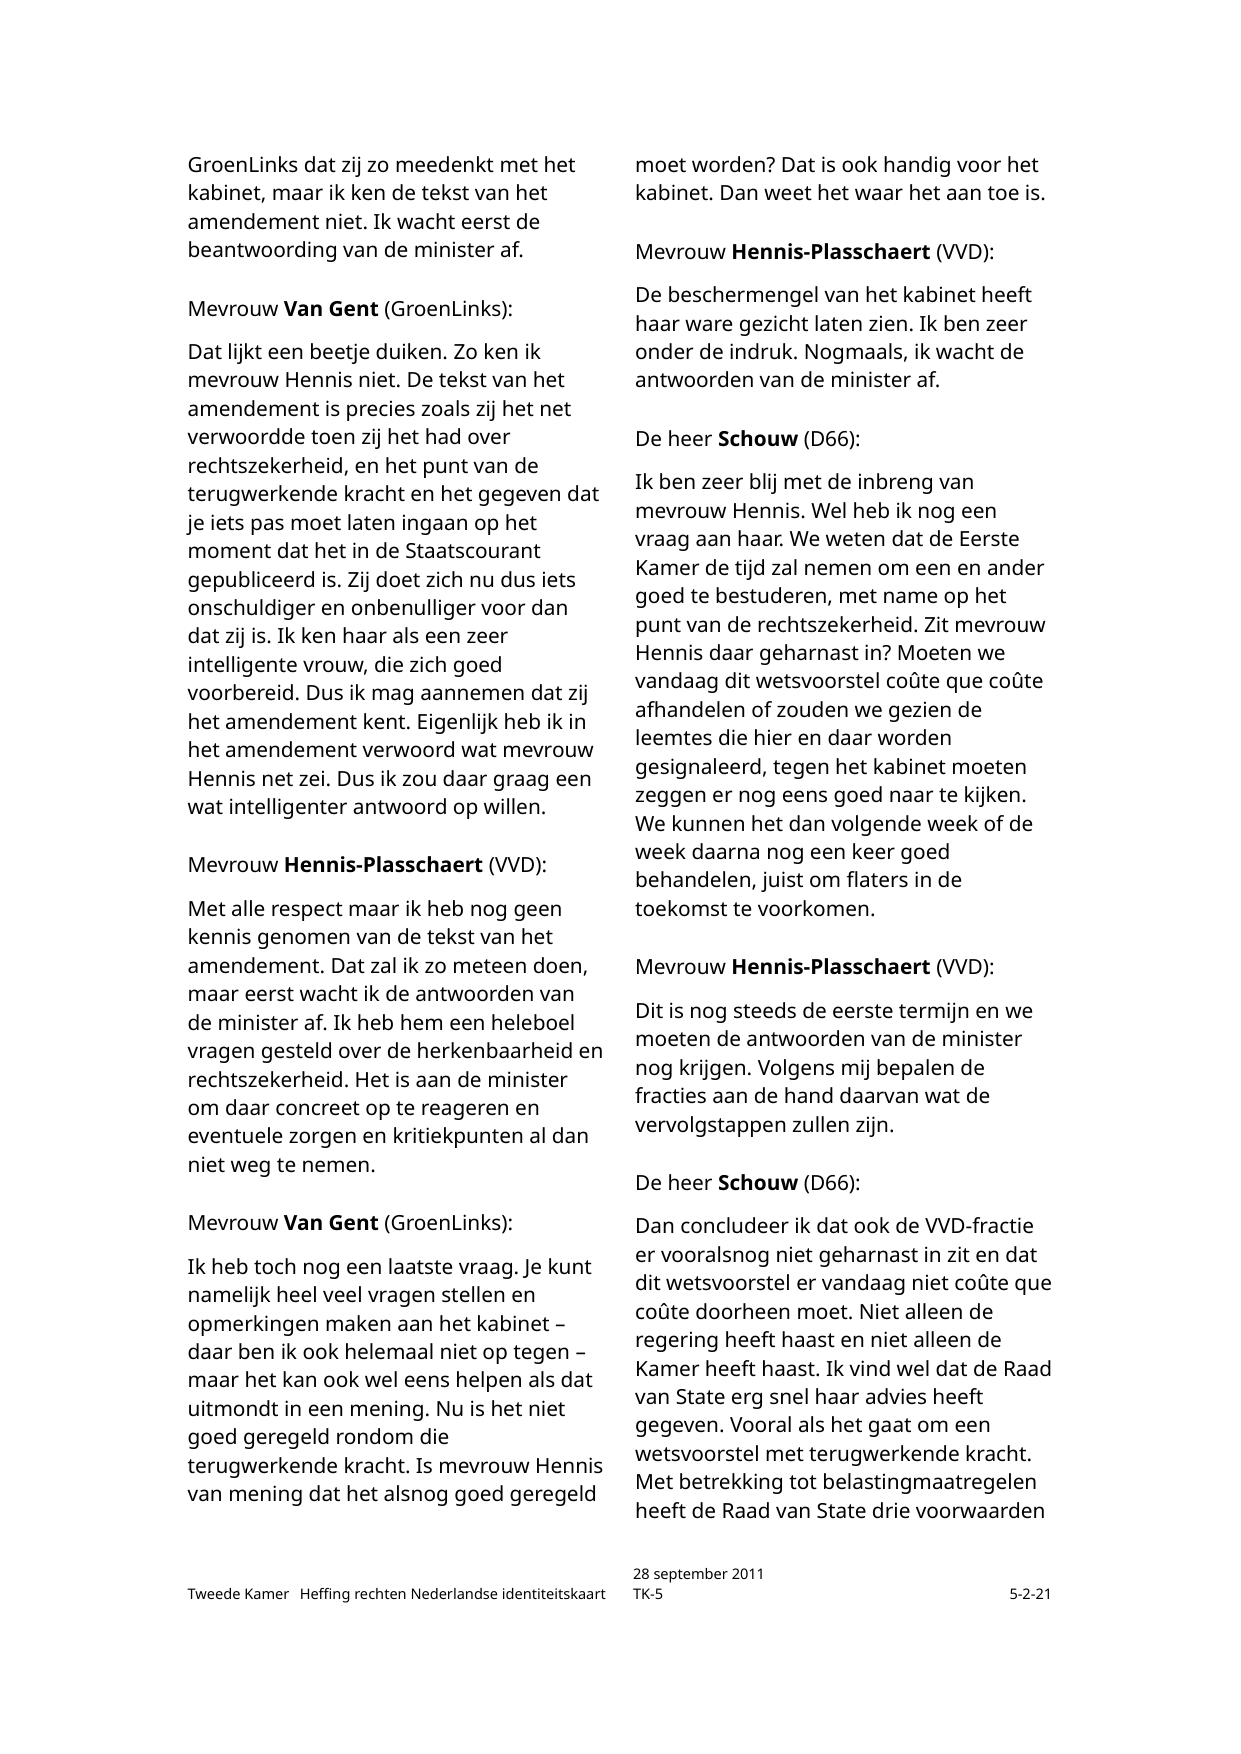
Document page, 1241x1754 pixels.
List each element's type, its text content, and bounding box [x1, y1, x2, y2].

text Mevrouw Van Gent (GroenLinks): [187, 1208, 605, 1237]
text GroenLinks dat zij zo meedenkt met het kabinet, maar ik ken de tekst van het amendement niet. Ik wacht eerst de beantwoording van de minister af. [187, 150, 605, 264]
text moet worden? Dat is ook handig voor het kabinet. Dan weet het waar het aan toe is. [635, 150, 1053, 207]
text Mevrouw Van Gent (GroenLinks): [187, 294, 605, 322]
text De heer Schouw (D66): [635, 1168, 1053, 1197]
text Ik ben zeer blij met de inbreng van mevrouw Hennis. Wel heb ik nog een vraag aan haar. We weten dat de Eerste Kamer de tijd zal nemen om een en ander goed te bestuderen, met name op het punt van de rechtszekerheid. Zit mevrouw Hennis daar geharnast in? Moeten we vandaag dit wetsvoorstel coûte que coûte afhandelen of zouden we gezien de leemtes die hier en daar worden gesignaleerd, tegen het kabinet moeten zeggen er nog eens goed naar te kijken. We kunnen het dan volgende week of de week daarna nog een keer goed behandelen, juist om flaters in de toekomst te voorkomen. [635, 467, 1053, 922]
text Dan concludeer ik dat ook de VVD-fractie er vooralsnog niet geharnast in zit en dat dit wetsvoorstel er vandaag niet coûte que coûte doorheen moet. Niet alleen de regering heeft haast en niet alleen de Kamer heeft haast. Ik vind wel dat de Raad van State erg snel haar advies heeft gegeven. Vooral als het gaat om een wetsvoorstel met terugwerkende kracht. Met betrekking tot belastingmaatregelen heeft de Raad van State drie voorwaarden [635, 1212, 1053, 1524]
text De heer Schouw (D66): [635, 424, 1053, 452]
text Dit is nog steeds de eerste termijn en we moeten de antwoorden van de minister nog krijgen. Volgens mij bepalen de fracties aan de hand daarvan wat de vervolgstappen zullen zijn. [635, 996, 1053, 1138]
text Mevrouw Hennis-Plasschaert (VVD): [187, 851, 605, 879]
text Dat lijkt een beetje duiken. Zo ken ik mevrouw Hennis niet. De tekst van het amendement is precies zoals zij het net verwoordde toen zij het had over rechtszekerheid, en het punt van de terugwerkende kracht en het gegeven dat je iets pas moet laten ingaan op het moment dat het in de Staatscourant gepubliceerd is. Zij doet zich nu dus iets onschuldiger en onbenulliger voor dan dat zij is. Ik ken haar als een zeer intelligente vrouw, die zich goed voorbereid. Dus ik mag aannemen dat zij het amendement kent. Eigenlijk heb ik in het amendement verwoord wat mevrouw Hennis net zei. Dus ik zou daar graag een wat intelligenter antwoord op willen. [187, 337, 605, 821]
text Ik heb toch nog een laatste vraag. Je kunt namelijk heel veel vragen stellen en opmerkingen maken aan het kabinet – daar ben ik ook helemaal niet op tegen – maar het kan ook wel eens helpen als dat uitmondt in een mening. Nu is het niet goed geregeld rondom die terugwerkende kracht. Is mevrouw Hennis van mening dat het alsnog goed geregeld [187, 1252, 605, 1508]
text Mevrouw Hennis-Plasschaert (VVD): [635, 237, 1053, 265]
text Met alle respect maar ik heb nog geen kennis genomen van de tekst van het amendement. Dat zal ik zo meteen doen, maar eerst wacht ik de antwoorden van de minister af. Ik heb hem een heleboel vragen gesteld over de herkenbaarheid en rechtszekerheid. Het is aan de minister om daar concreet op te reageren en eventuele zorgen en kritiekpunten al dan niet weg te nemen. [187, 894, 605, 1178]
text De beschermengel van het kabinet heeft haar ware gezicht laten zien. Ik ben zeer onder de indruk. Nogmaals, ik wacht de antwoorden van de minister af. [635, 280, 1053, 394]
text Mevrouw Hennis-Plasschaert (VVD): [635, 952, 1053, 981]
